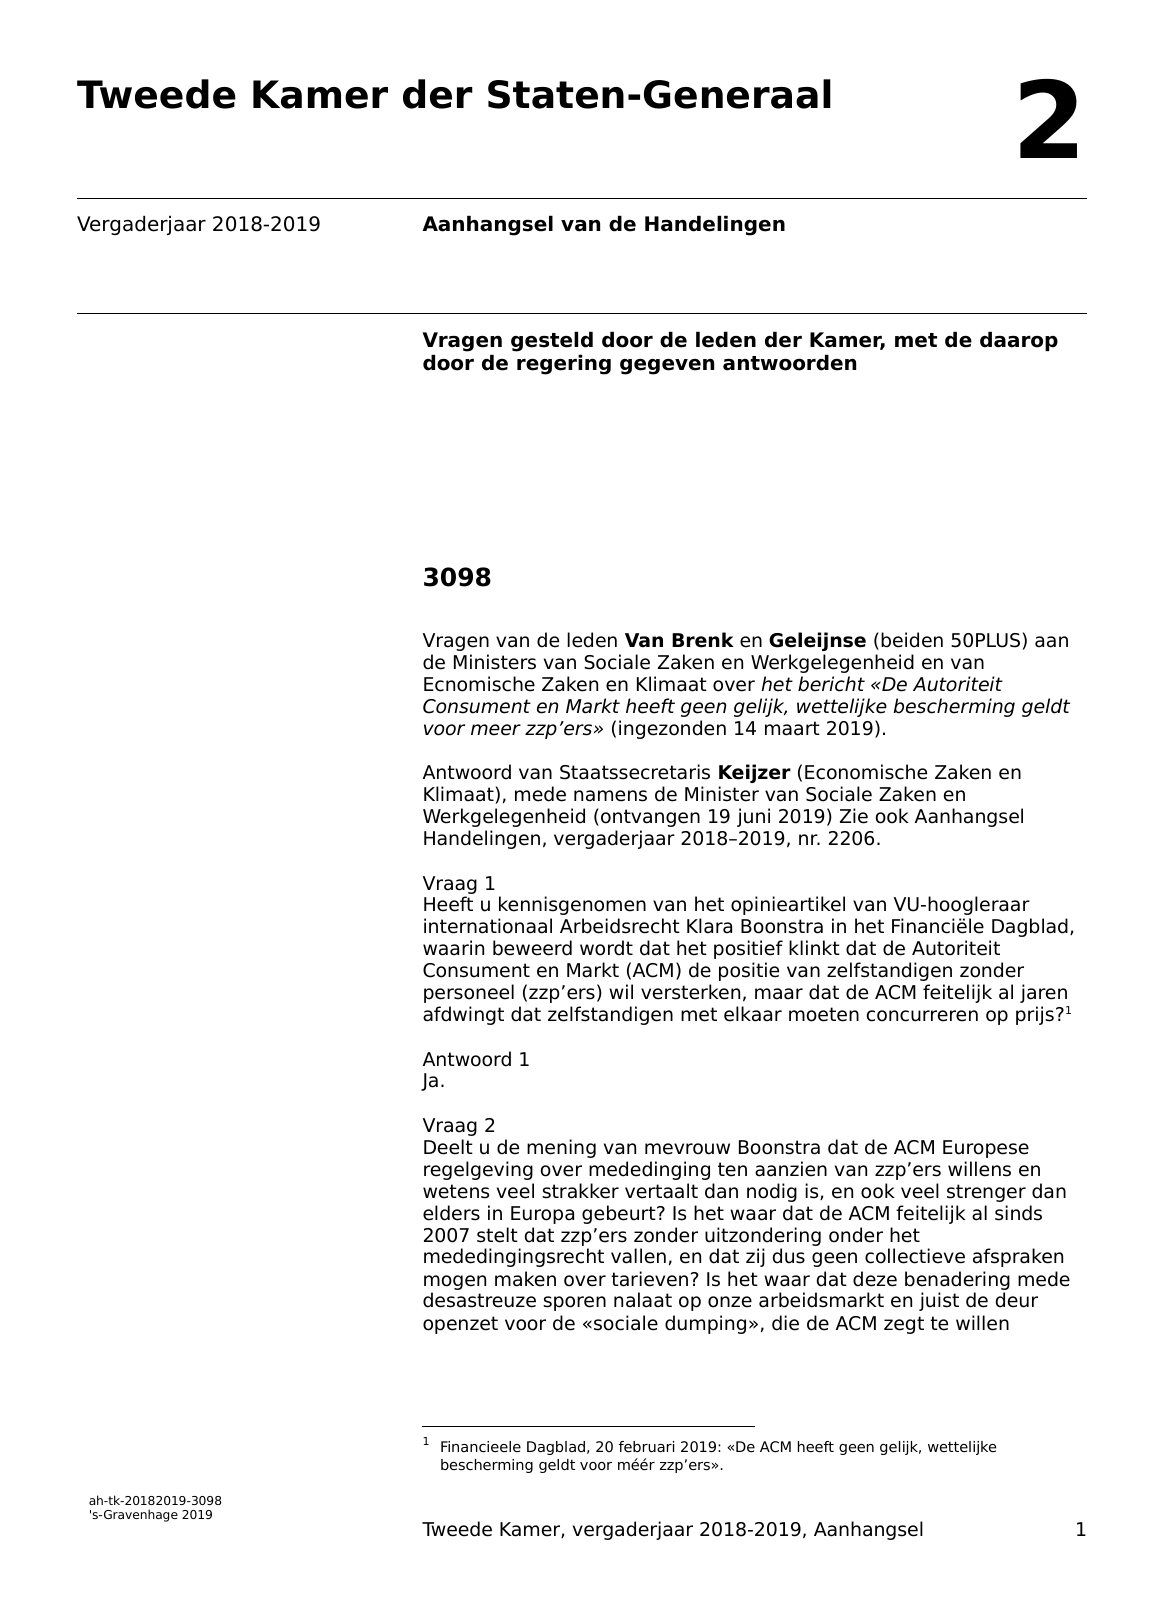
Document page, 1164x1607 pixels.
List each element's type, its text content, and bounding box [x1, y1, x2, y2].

table_header 2 [886, 59, 1087, 198]
text Deelt u de mening van mevrouw Boonstra dat de ACM Europese regelgeving over mededinging ten aanzien van zzp’ers willens en wetens veel strakker vertaalt dan nodig is, en ook veel strenger dan elders in Europa gebeurt? Is het waar dat de ACM feitelijk al sinds 2007 stelt dat zzp’ers zonder uitzondering onder het mededingingsrecht vallen, en dat zij dus geen collectieve afspraken mogen maken over tarieven? Is het waar dat deze benadering mede desastreuze sporen nalaat op onze arbeidsmarkt en juist de deur openzet voor de «sociale dumping», die de ACM zegt te willen [422, 1137, 1087, 1334]
table_cell Aanhangsel van de Handelingen [422, 199, 1087, 313]
text Heeft u kennisgenomen van het opinieartikel van VU-hoogleraar internationaal Arbeidsrecht Klara Boonstra in het Financiële Dagblad, waarin beweerd wordt dat het positief klinkt dat de Autoriteit Consument en Markt (ACM) de positie van zelfstandigen zonder personeel (zzp’ers) wil versterken, maar dat de ACM feitelijk al jaren afdwingt dat zelfstandigen met elkaar moeten concurreren op prijs? [422, 894, 1087, 1026]
table_header Tweede Kamer der Staten-Generaal [77, 59, 886, 198]
table_cell Vragen gesteld door de leden der Kamer, met de daarop door de regering gegeven antwoorden [422, 314, 1087, 375]
table_cell [77, 314, 422, 375]
table_cell Vergaderjaar 2018-2019 [77, 199, 422, 313]
text Financieele Dagblad, 20 februari 2019: «De ACM heeft geen gelijk, wettelijke bescherming geldt voor méér zzp’ers». [422, 1435, 1087, 1474]
text ah-tk-20182019-3098 [88, 1494, 323, 1508]
text Vraag 2 [422, 1114, 1087, 1137]
text 's-Gravenhage 2019 [88, 1508, 323, 1522]
text 3098 [422, 563, 1087, 592]
text Ja. [422, 1070, 1087, 1092]
text Antwoord van Staatssecretaris Keijzer (Economische Zaken en Klimaat), mede namens de Minister van Sociale Zaken en Werkgelegenheid (ontvangen 19 juni 2019) Zie ook Aanhangsel Handelingen, vergaderjaar 2018–2019, nr. 2206. [422, 762, 1087, 850]
text Antwoord 1 [422, 1048, 1087, 1070]
text Vraag 1 [422, 872, 1087, 894]
text Vragen van de leden Van Brenk en Geleijnse (beiden 50PLUS) aan de Ministers van Sociale Zaken en Werkgelegenheid en van Ecnomische Zaken en Klimaat over het bericht «De Autoriteit Consument en Markt heeft geen gelijk, wettelijke bescherming geldt voor meer zzp’ers» (ingezonden 14 maart 2019). [422, 630, 1087, 740]
